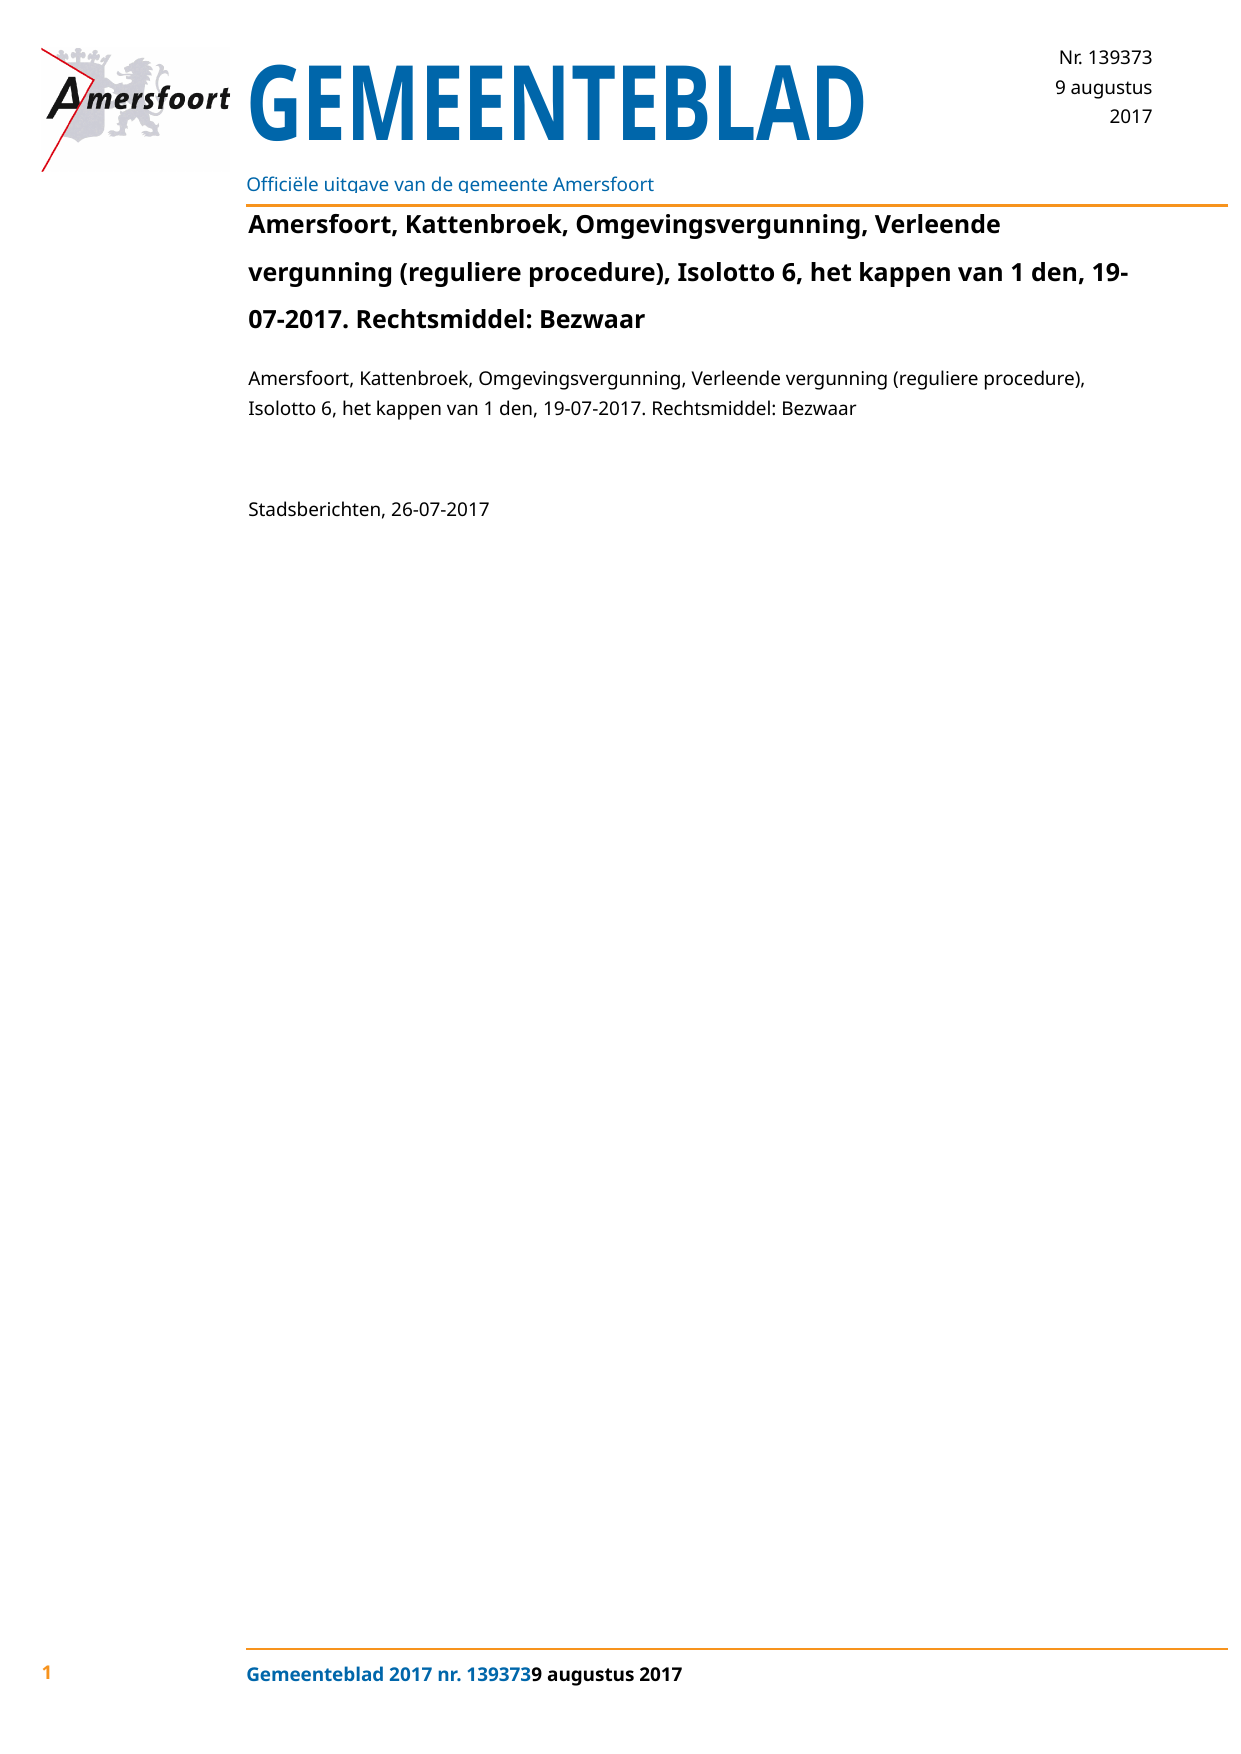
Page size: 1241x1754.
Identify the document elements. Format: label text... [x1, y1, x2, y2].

text Amersfoort, Kattenbroek, Omgevingsvergunning, Verleende vergunning (reguliere procedure), Isolotto 6, het kappen van 1 den, 19-07-2017. Rechtsmiddel: Bezwaar [248, 207, 1152, 336]
text Amersfoort, Kattenbroek, Omgevingsvergunning, Verleende vergunning (reguliere procedure), Isolotto 6, het kappen van 1 den, 19-07-2017. Rechtsmiddel: Bezwaar [248, 366, 1152, 421]
picture [41, 47, 231, 172]
text Stadsberichten, 26-07-2017 [248, 496, 1152, 522]
